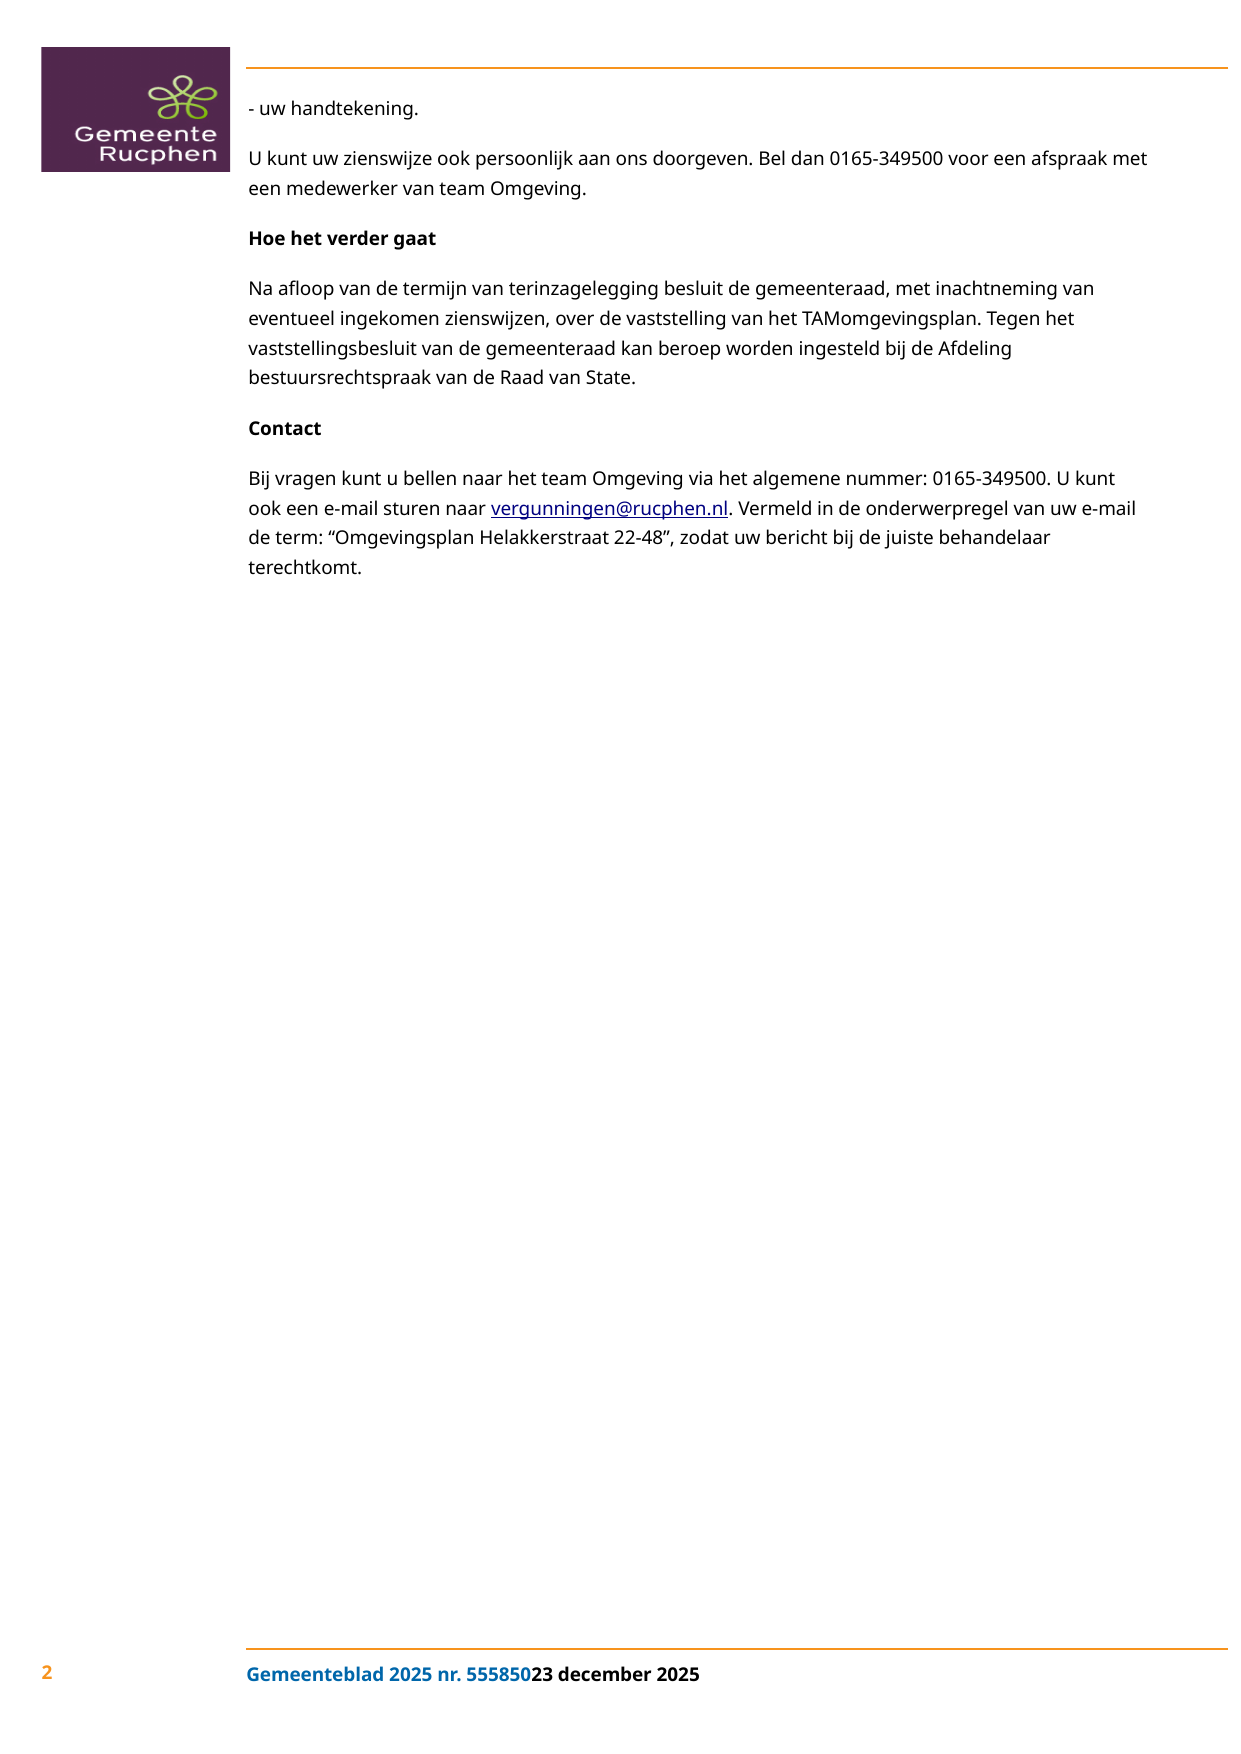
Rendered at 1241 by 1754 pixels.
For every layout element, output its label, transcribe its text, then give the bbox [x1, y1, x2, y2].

text Hoe het verder gaat [248, 225, 1152, 251]
text Na afloop van de termijn van terinzagelegging besluit de gemeenteraad, met inachtneming van eventueel ingekomen zienswijzen, over de vaststelling van het TAMomgevingsplan. Tegen het vaststellingsbesluit van de gemeenteraad kan beroep worden ingesteld bij de Afdeling bestuursrechtspraak van de Raad van State. [248, 276, 1152, 390]
text Bij vragen kunt u bellen naar het team Omgeving via het algemene nummer: 0165-349500. U kunt ook een e-mail sturen naar vergunningen@rucphen.nl. Vermeld in de onderwerpregel van uw e-mail de term: “Omgevingsplan Helakkerstraat 22-48”, zodat uw bericht bij de juiste behandelaar terechtkomt. [248, 465, 1152, 580]
text U kunt uw zienswijze ook persoonlijk aan ons doorgeven. Bel dan 0165-349500 voor een afspraak met een medewerker van team Omgeving. [248, 145, 1152, 201]
text Contact [248, 415, 1152, 441]
picture [41, 47, 231, 172]
text - uw handtekening. [248, 95, 1152, 121]
